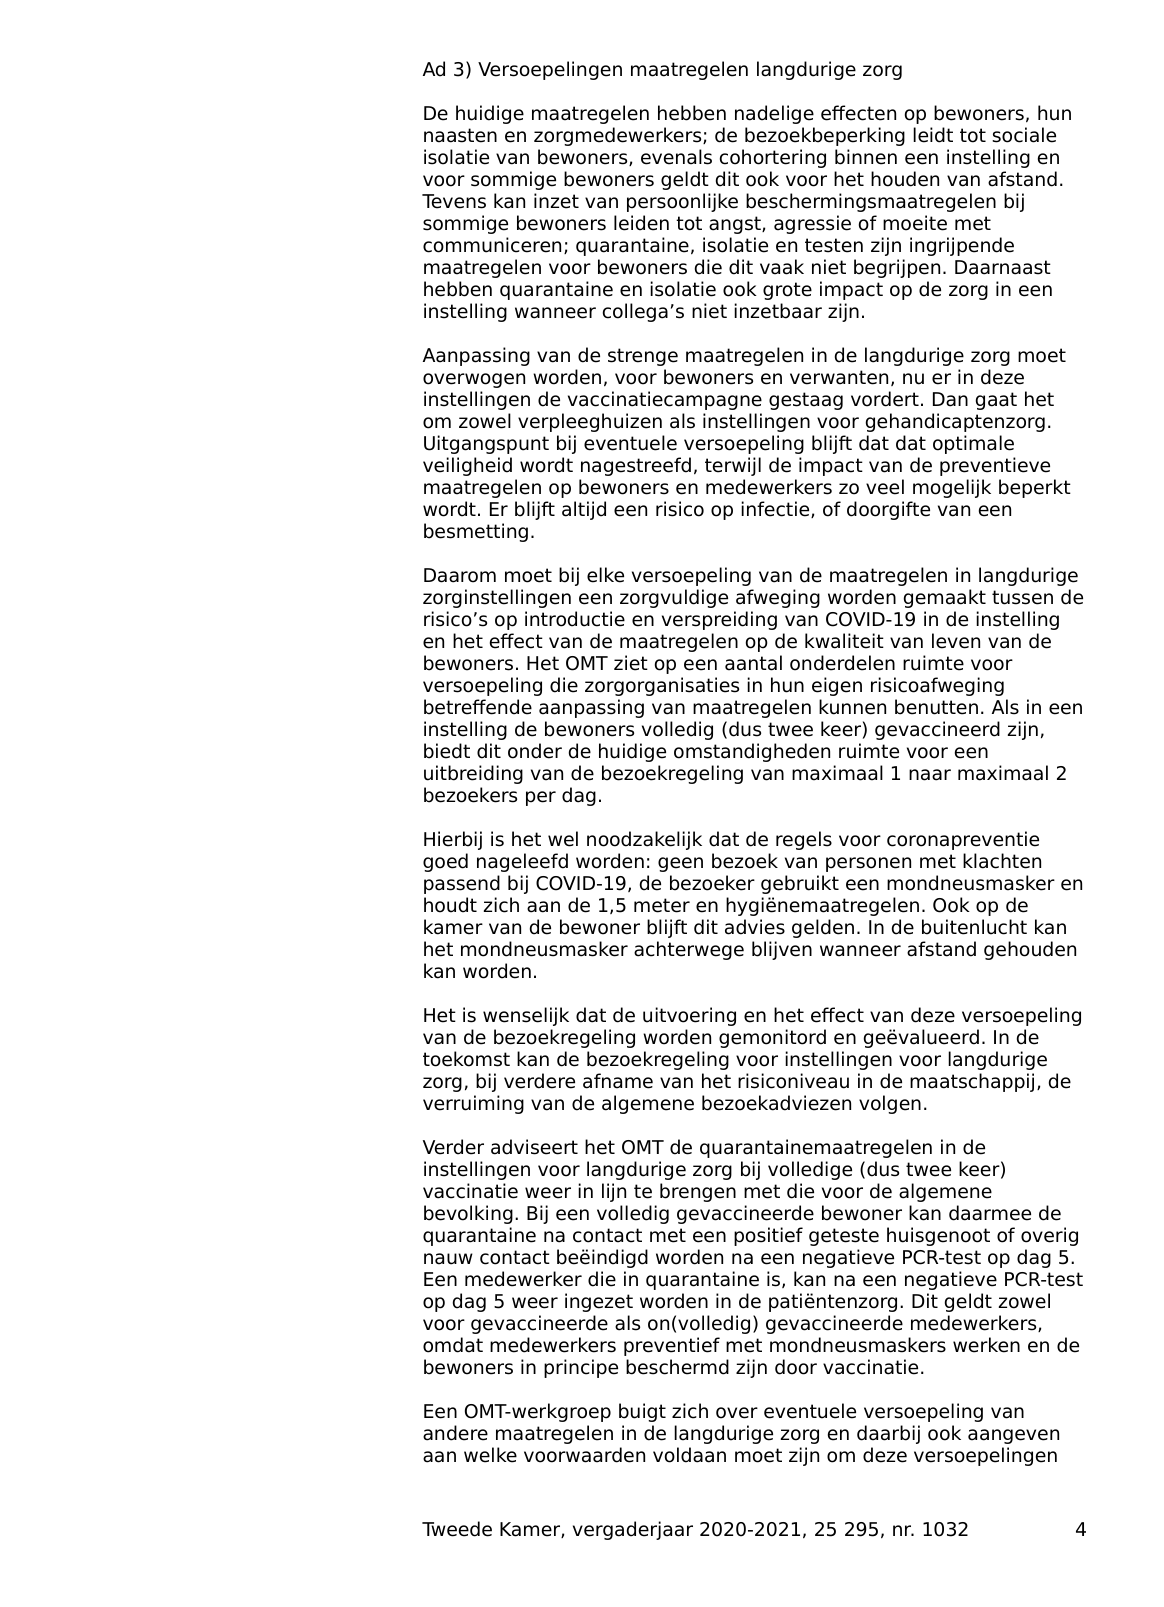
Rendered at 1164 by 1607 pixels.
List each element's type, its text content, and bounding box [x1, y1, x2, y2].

text Daarom moet bij elke versoepeling van de maatregelen in langdurige zorginstellingen een zorgvuldige afweging worden gemaakt tussen de risico’s op introductie en verspreiding van COVID-19 in de instelling en het effect van de maatregelen op de kwaliteit van leven van de bewoners. Het OMT ziet op een aantal onderdelen ruimte voor versoepeling die zorgorganisaties in hun eigen risicoafweging betreffende aanpassing van maatregelen kunnen benutten. Als in een instelling de bewoners volledig (dus twee keer) gevaccineerd zijn, biedt dit onder de huidige omstandigheden ruimte voor een uitbreiding van de bezoekregeling van maximaal 1 naar maximaal 2 bezoekers per dag. [422, 565, 1087, 807]
text Het is wenselijk dat de uitvoering en het effect van deze versoepeling van de bezoekregeling worden gemonitord en geëvalueerd. In de toekomst kan de bezoekregeling voor instellingen voor langdurige zorg, bij verdere afname van het risiconiveau in de maatschappij, de verruiming van de algemene bezoekadviezen volgen. [422, 1005, 1087, 1115]
text De huidige maatregelen hebben nadelige effecten op bewoners, hun naasten en zorgmedewerkers; de bezoekbeperking leidt tot sociale isolatie van bewoners, evenals cohortering binnen een instelling en voor sommige bewoners geldt dit ook voor het houden van afstand. Tevens kan inzet van persoonlijke beschermingsmaatregelen bij sommige bewoners leiden tot angst, agressie of moeite met communiceren; quarantaine, isolatie en testen zijn ingrijpende maatregelen voor bewoners die dit vaak niet begrijpen. Daarnaast hebben quarantaine en isolatie ook grote impact op de zorg in een instelling wanneer collega’s niet inzetbaar zijn. [422, 103, 1087, 323]
text Aanpassing van de strenge maatregelen in de langdurige zorg moet overwogen worden, voor bewoners en verwanten, nu er in deze instellingen de vaccinatiecampagne gestaag vordert. Dan gaat het om zowel verpleeghuizen als instellingen voor gehandicaptenzorg. Uitgangspunt bij eventuele versoepeling blijft dat dat optimale veiligheid wordt nagestreefd, terwijl de impact van de preventieve maatregelen op bewoners en medewerkers zo veel mogelijk beperkt wordt. Er blijft altijd een risico op infectie, of doorgifte van een besmetting. [422, 345, 1087, 543]
text Hierbij is het wel noodzakelijk dat de regels voor coronapreventie goed nageleefd worden: geen bezoek van personen met klachten passend bij COVID-19, de bezoeker gebruikt een mondneusmasker en houdt zich aan de 1,5 meter en hygiënemaatregelen. Ook op de kamer van de bewoner blijft dit advies gelden. In de buitenlucht kan het mondneusmasker achterwege blijven wanneer afstand gehouden kan worden. [422, 829, 1087, 983]
text Een OMT-werkgroep buigt zich over eventuele versoepeling van andere maatregelen in de langdurige zorg en daarbij ook aangeven aan welke voorwaarden voldaan moet zijn om deze versoepelingen [422, 1401, 1087, 1467]
subtitle Ad 3) Versoepelingen maatregelen langdurige zorg [422, 59, 1087, 81]
text Verder adviseert het OMT de quarantainemaatregelen in de instellingen voor langdurige zorg bij volledige (dus twee keer) vaccinatie weer in lijn te brengen met die voor de algemene bevolking. Bij een volledig gevaccineerde bewoner kan daarmee de quarantaine na contact met een positief geteste huisgenoot of overig nauw contact beëindigd worden na een negatieve PCR-test op dag 5. Een medewerker die in quarantaine is, kan na een negatieve PCR-test op dag 5 weer ingezet worden in de patiëntenzorg. Dit geldt zowel voor gevaccineerde als on(volledig) gevaccineerde medewerkers, omdat medewerkers preventief met mondneusmaskers werken en de bewoners in principe beschermd zijn door vaccinatie. [422, 1137, 1087, 1379]
